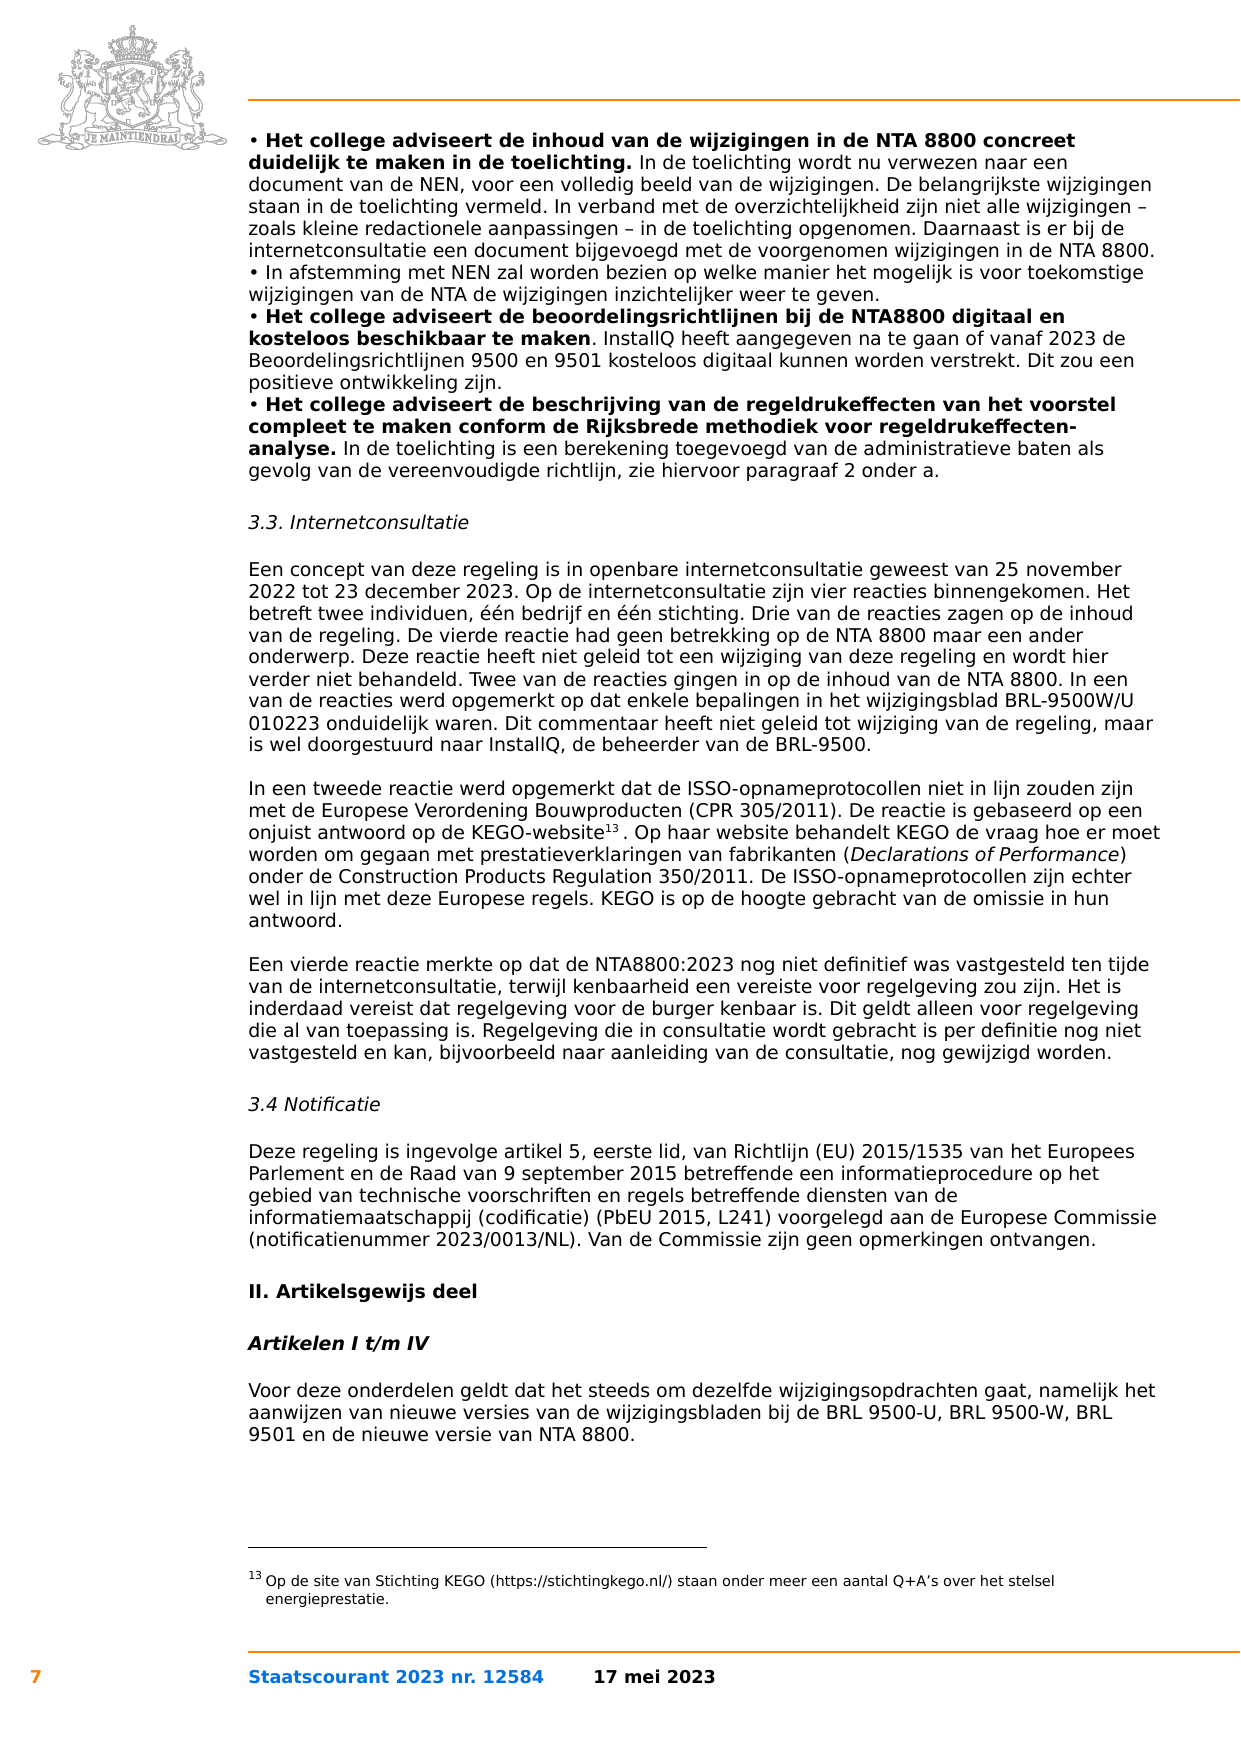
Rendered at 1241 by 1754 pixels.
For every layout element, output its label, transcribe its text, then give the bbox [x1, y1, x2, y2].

subtitle 3.4 Notificatie [248, 1094, 1163, 1116]
text • Het college adviseert de beschrijving van de regeldrukeffecten van het voorstel compleet te maken conform de Rijksbrede methodiek voor regeldrukeffecten-analyse. In de toelichting is een berekening toegevoegd van de administratieve baten als gevolg van de vereenvoudigde richtlijn, zie hiervoor paragraaf 2 onder a. [248, 394, 1163, 482]
text Een vierde reactie merkte op dat de NTA8800:2023 nog niet definitief was vastgesteld ten tijde van de internetconsultatie, terwijl kenbaarheid een vereiste voor regelgeving zou zijn. Het is inderdaad vereist dat regelgeving voor de burger kenbaar is. Dit geldt alleen voor regelgeving die al van toepassing is. Regelgeving die in consultatie wordt gebracht is per definitie nog niet vastgesteld en kan, bijvoorbeeld naar aanleiding van de consultatie, nog gewijzigd worden. [248, 954, 1163, 1064]
text Voor deze onderdelen geldt dat het steeds om dezelfde wijzigingsopdrachten gaat, namelijk het aanwijzen van nieuwe versies van de wijzigingsbladen bij de BRL 9500-U, BRL 9500-W, BRL 9501 en de nieuwe versie van NTA 8800. [248, 1380, 1163, 1446]
text • Het college adviseert de inhoud van de wijzigingen in de NTA 8800 concreet duidelijk te maken in de toelichting. In de toelichting wordt nu verwezen naar een document van de NEN, voor een volledig beeld van de wijzigingen. De belangrijkste wijzigingen staan in de toelichting vermeld. In verband met de overzichtelijkheid zijn niet alle wijzigingen – zoals kleine redactionele aanpassingen – in de toelichting opgenomen. Daarnaast is er bij de internetconsultatie een document bijgevoegd met de voorgenomen wijzigingen in de NTA 8800. [248, 130, 1163, 262]
text Op de site van Stichting KEGO (https://stichtingkego.nl/) staan onder meer een aantal Q+A’s over het stelsel energieprestatie. [248, 1569, 1163, 1608]
text In een tweede reactie werd opgemerkt dat de ISSO-opnameprotocollen niet in lijn zouden zijn met de Europese Verordening Bouwproducten (CPR 305/2011). De reactie is gebaseerd op een onjuist antwoord op de KEGO-website. Op haar website behandelt KEGO de vraag hoe er moet worden om gegaan met prestatieverklaringen van fabrikanten (Declarations of Performance) onder de Construction Products Regulation 350/2011. De ISSO-opnameprotocollen zijn echter wel in lijn met deze Europese regels. KEGO is op de hoogte gebracht van de omissie in hun antwoord. [248, 778, 1163, 932]
text Een concept van deze regeling is in openbare internetconsultatie geweest van 25 november 2022 tot 23 december 2023. Op de internetconsultatie zijn vier reacties binnengekomen. Het betreft twee individuen, één bedrijf en één stichting. Drie van de reacties zagen op de inhoud van de regeling. De vierde reactie had geen betrekking op de NTA 8800 maar een ander onderwerp. Deze reactie heeft niet geleid tot een wijziging van deze regeling en wordt hier verder niet behandeld. Twee van de reacties gingen in op de inhoud van de NTA 8800. In een van de reacties werd opgemerkt op dat enkele bepalingen in het wijzigingsblad BRL-9500W/U 010223 onduidelijk waren. Dit commentaar heeft niet geleid tot wijziging van de regeling, maar is wel doorgestuurd naar InstallQ, de beheerder van de BRL-9500. [248, 558, 1163, 756]
text Deze regeling is ingevolge artikel 5, eerste lid, van Richtlijn (EU) 2015/1535 van het Europees Parlement en de Raad van 9 september 2015 betreffende een informatieprocedure op het gebied van technische voorschriften en regels betreffende diensten van de informatiemaatschappij (codificatie) (PbEU 2015, L241) voorgelegd aan de Europese Commissie (notificatienummer 2023/0013/NL). Van de Commissie zijn geen opmerkingen ontvangen. [248, 1141, 1163, 1251]
subtitle 3.3. Internetconsultatie [248, 512, 1163, 533]
subtitle II. Artikelsgewijs deel [248, 1281, 1163, 1303]
subtitle Artikelen I t/m IV [248, 1333, 1163, 1355]
picture [38, 25, 227, 150]
text • In afstemming met NEN zal worden bezien op welke manier het mogelijk is voor toekomstige wijzigingen van de NTA de wijzigingen inzichtelijker weer te geven. [248, 262, 1163, 306]
text • Het college adviseert de beoordelingsrichtlijnen bij de NTA8800 digitaal en kosteloos beschikbaar te maken. InstallQ heeft aangegeven na te gaan of vanaf 2023 de Beoordelingsrichtlijnen 9500 en 9501 kosteloos digitaal kunnen worden verstrekt. Dit zou een positieve ontwikkeling zijn. [248, 306, 1163, 394]
